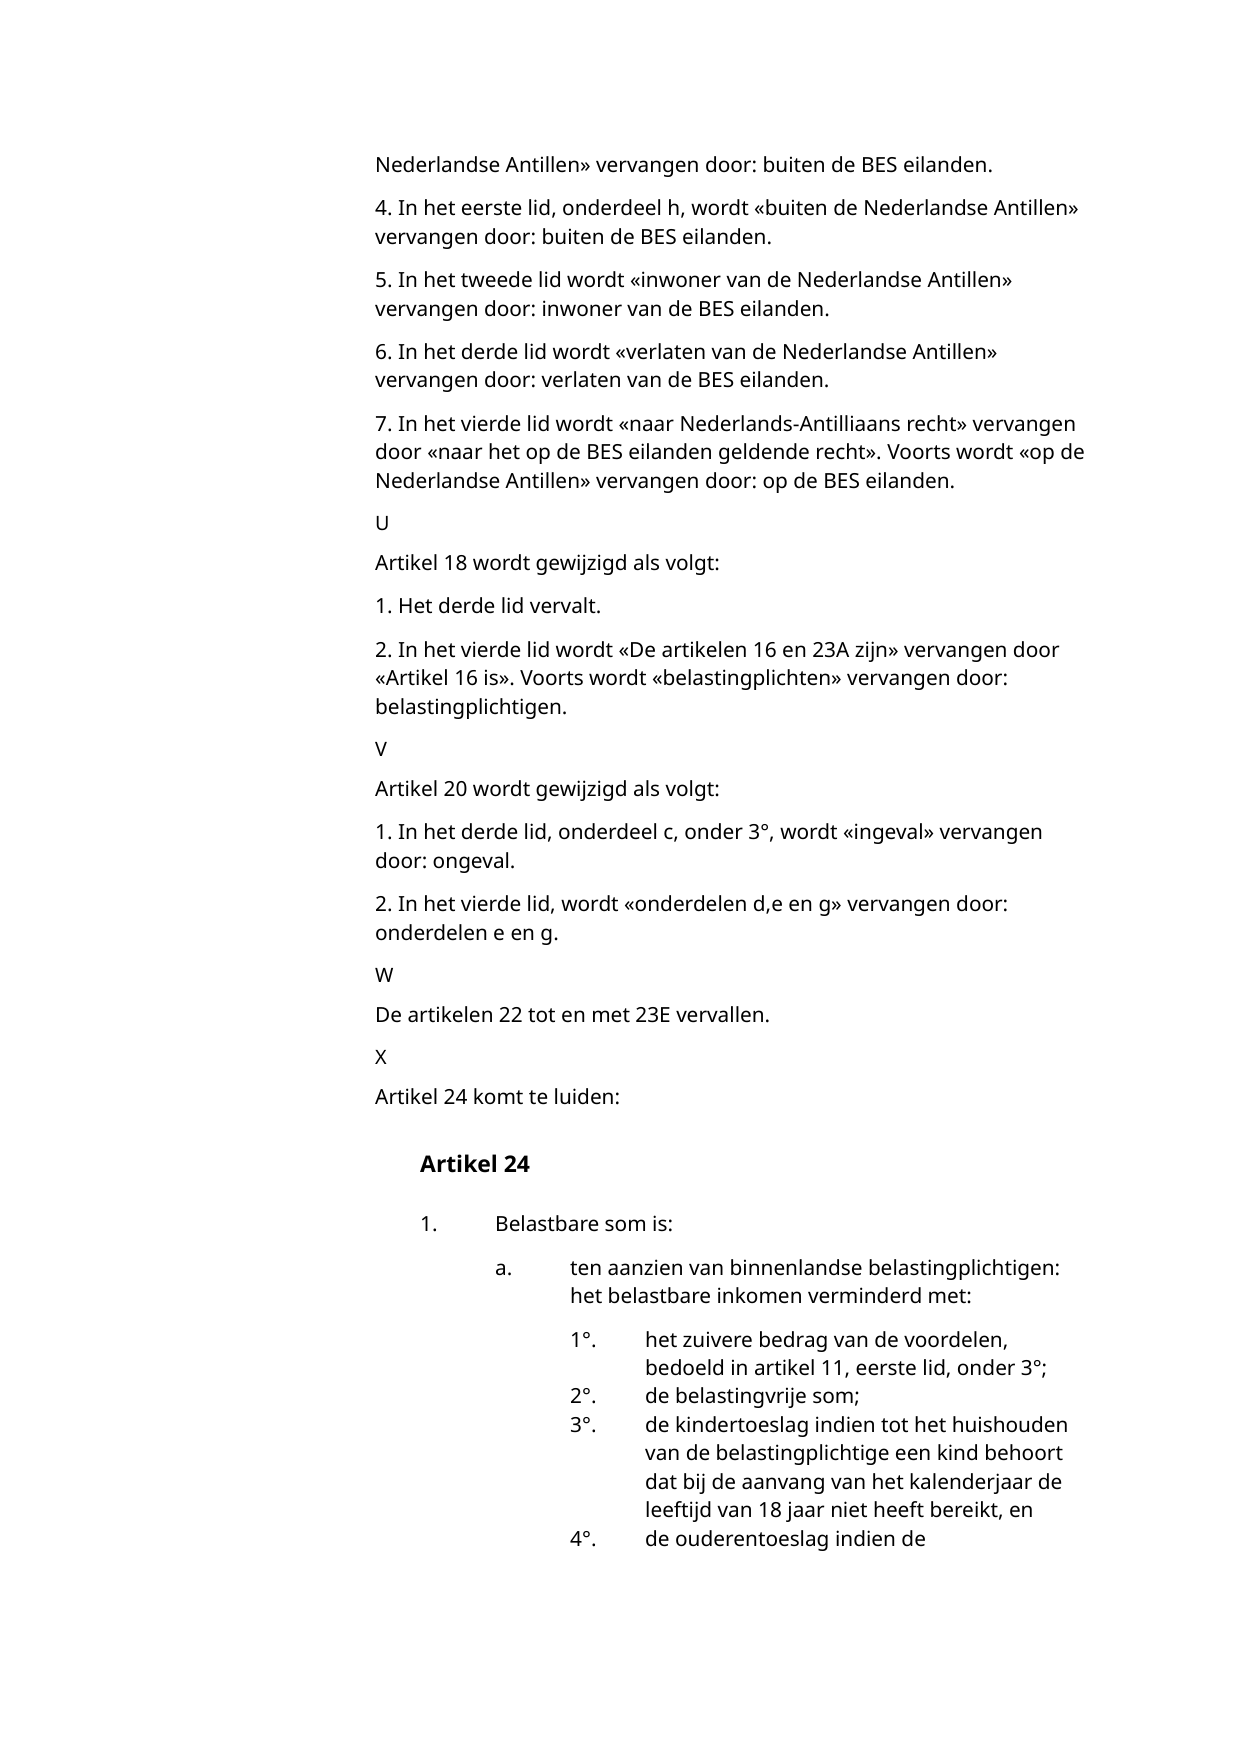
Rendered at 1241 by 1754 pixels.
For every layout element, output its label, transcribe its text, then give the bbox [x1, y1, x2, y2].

text U [375, 509, 1090, 536]
list de ouderentoeslag indien de [570, 1524, 1090, 1552]
text 1. In het derde lid, onderdeel c, onder 3°, wordt «ingeval» vervangen door: ongeval. [375, 817, 1090, 874]
text 1. Het derde lid vervalt. [375, 592, 1090, 620]
subtitle Artikel 24 [420, 1148, 1090, 1179]
text 2. In het vierde lid, wordt «onderdelen d,e en g» vervangen door: onderdelen e en g. [375, 889, 1090, 946]
text V [375, 735, 1090, 762]
list de kindertoeslag indien tot het huishouden van de belastingplichtige een kind behoort dat bij de aanvang van het kalenderjaar de leeftijd van 18 jaar niet heeft bereikt, en [570, 1410, 1090, 1524]
text 7. In het vierde lid wordt «naar Nederlands-Antilliaans recht» vervangen door «naar het op de BES eilanden geldende recht». Voorts wordt «op de Nederlandse Antillen» vervangen door: op de BES eilanden. [375, 409, 1090, 494]
list Belastbare som is: [420, 1209, 1090, 1238]
text 4. In het eerste lid, onderdeel h, wordt «buiten de Nederlandse Antillen» vervangen door: buiten de BES eilanden. [375, 193, 1090, 250]
text 5. In het tweede lid wordt «inwoner van de Nederlandse Antillen» vervangen door: inwoner van de BES eilanden. [375, 265, 1090, 322]
text W [375, 961, 1090, 988]
text 2. In het vierde lid wordt «De artikelen 16 en 23A zijn» vervangen door «Artikel 16 is». Voorts wordt «belastingplichten» vervangen door: belastingplichtigen. [375, 635, 1090, 720]
list ten aanzien van binnenlandse belastingplichtigen: het belastbare inkomen verminderd met: [495, 1253, 1090, 1310]
text 6. In het derde lid wordt «verlaten van de Nederlandse Antillen» vervangen door: verlaten van de BES eilanden. [375, 337, 1090, 394]
text Artikel 24 komt te luiden: [375, 1082, 1090, 1111]
text Artikel 18 wordt gewijzigd als volgt: [375, 548, 1090, 577]
list de belastingvrije som; [570, 1382, 1090, 1410]
text Nederlandse Antillen» vervangen door: buiten de BES eilanden. [375, 150, 1090, 178]
text Artikel 20 wordt gewijzigd als volgt: [375, 774, 1090, 802]
text De artikelen 22 tot en met 23E vervallen. [375, 1000, 1090, 1028]
text X [375, 1043, 1090, 1070]
list het zuivere bedrag van de voordelen, bedoeld in artikel 11, eerste lid, onder 3°; [570, 1325, 1090, 1382]
